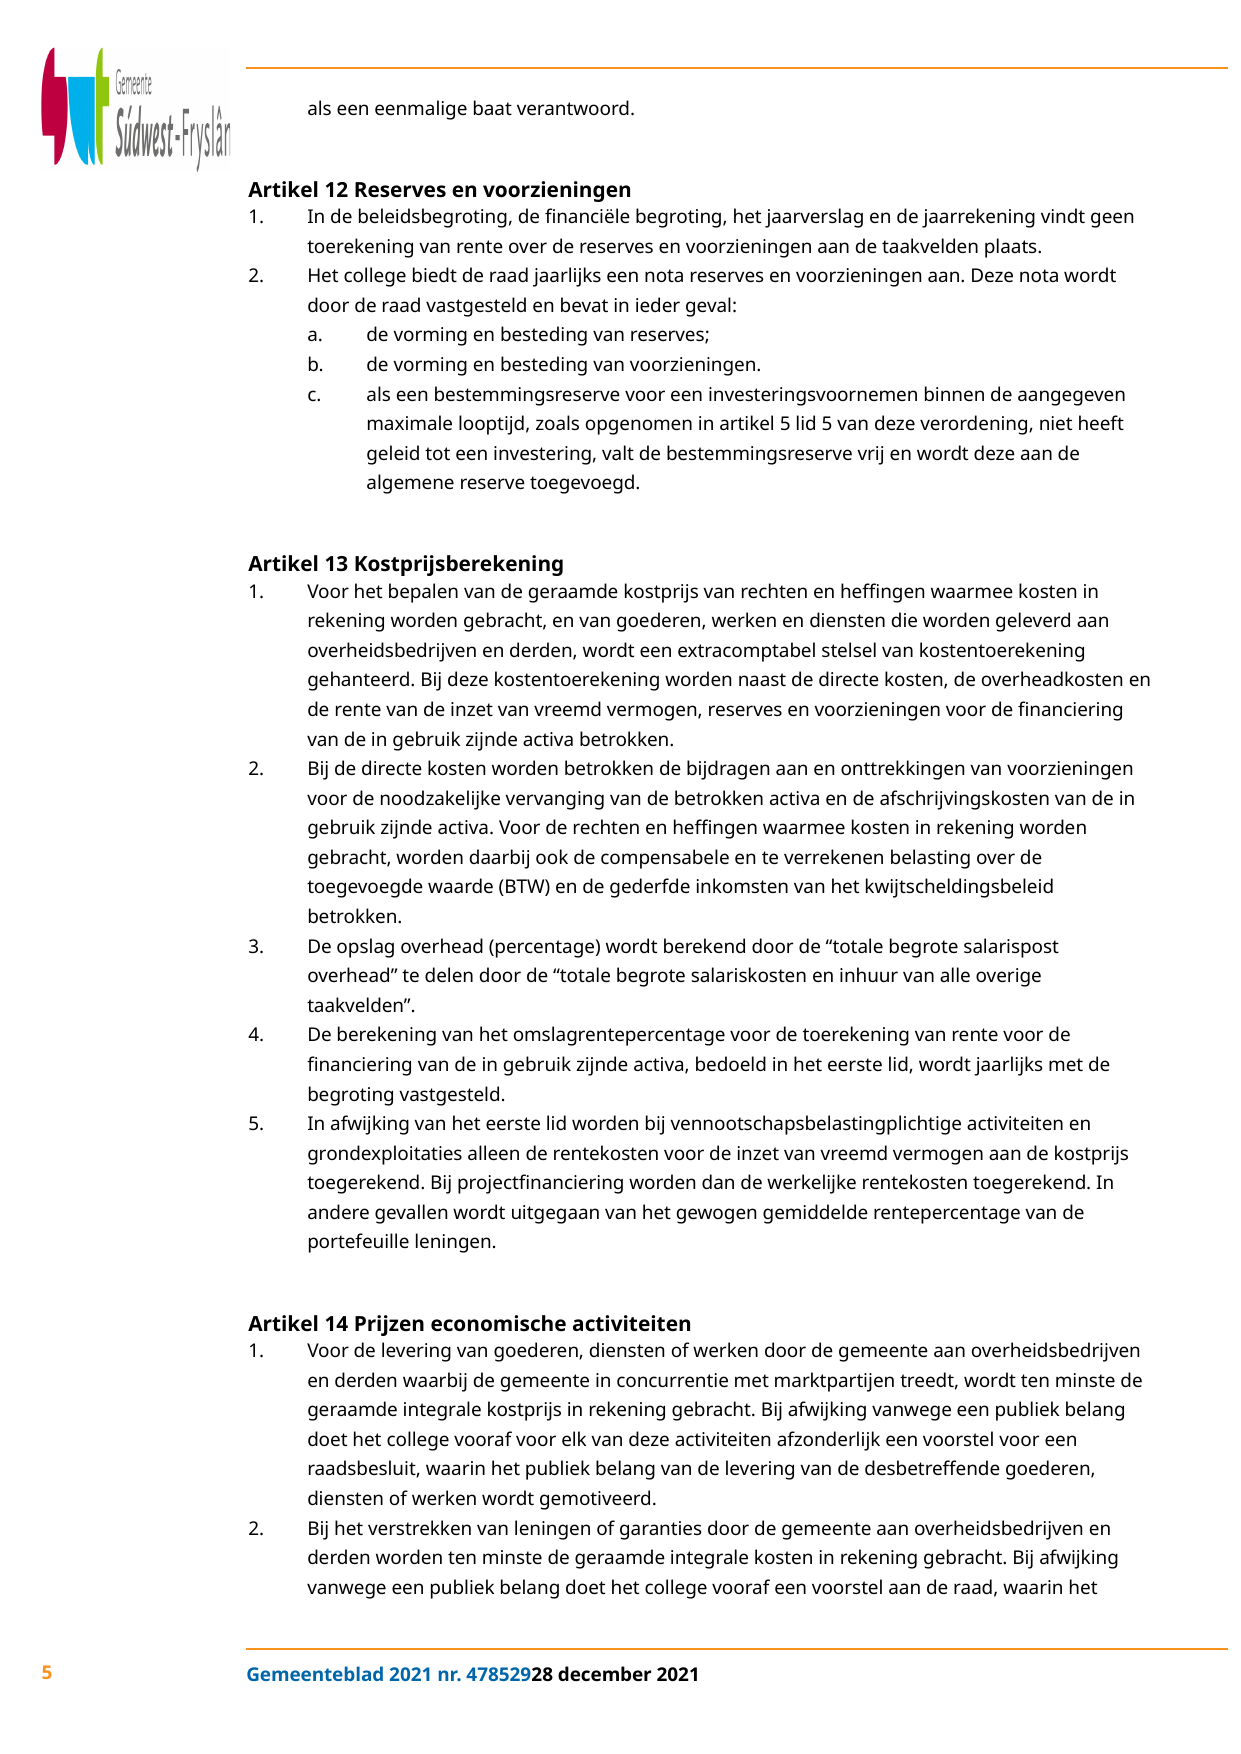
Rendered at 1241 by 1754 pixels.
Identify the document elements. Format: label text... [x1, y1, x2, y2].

list de vorming en besteding van voorzieningen. [307, 351, 1152, 377]
list In afwijking van het eerste lid worden bij vennootschapsbelastingplichtige activiteiten en grondexploitaties alleen de rentekosten voor de inzet van vreemd vermogen aan de kostprijs toegerekend. Bij projectfinanciering worden dan de werkelijke rentekosten toegerekend. In andere gevallen wordt uitgegaan van het gewogen gemiddelde rentepercentage van de portefeuille leningen. [248, 1110, 1152, 1254]
list als een eenmalige baat verantwoord. [248, 95, 1152, 121]
list als een bestemmingsreserve voor een investeringsvoornemen binnen de aangegeven maximale looptijd, zoals opgenomen in artikel 5 lid 5 van deze verordening, niet heeft geleid tot een investering, valt de bestemmingsreserve vrij en wordt deze aan de algemene reserve toegevoegd. [307, 381, 1152, 495]
text Artikel 13 Kostprijsberekening [248, 549, 1152, 578]
text Artikel 12 Reserves en voorzieningen [248, 175, 1152, 203]
list Bij de directe kosten worden betrokken de bijdragen aan en onttrekkingen van voorzieningen voor de noodzakelijke vervanging van de betrokken activa en de afschrijvingskosten van de in gebruik zijnde activa. Voor de rechten en heffingen waarmee kosten in rekening worden gebracht, worden daarbij ook de compensabele en te verrekenen belasting over de toegevoegde waarde (BTW) en de gederfde inkomsten van het kwijtscheldingsbeleid betrokken. [248, 755, 1152, 929]
list Voor het bepalen van de geraamde kostprijs van rechten en heffingen waarmee kosten in rekening worden gebracht, en van goederen, werken en diensten die worden geleverd aan overheidsbedrijven en derden, wordt een extracomptabel stelsel van kostentoerekening gehanteerd. Bij deze kostentoerekening worden naast de directe kosten, de overheadkosten en de rente van de inzet van vreemd vermogen, reserves en voorzieningen voor de financiering van de in gebruik zijnde activa betrokken. [248, 578, 1152, 752]
list In de beleidsbegroting, de financiële begroting, het jaarverslag en de jaarrekening vindt geen toerekening van rente over de reserves en voorzieningen aan de taakvelden plaats. [248, 203, 1152, 258]
picture [41, 47, 231, 172]
list Het college biedt de raad jaarlijks een nota reserves en voorzieningen aan. Deze nota wordt door de raad vastgesteld en bevat in ieder geval: [248, 262, 1152, 318]
list de vorming en besteding van reserves; [307, 322, 1152, 347]
text Artikel 14 Prijzen economische activiteiten [248, 1309, 1152, 1337]
list De berekening van het omslagrentepercentage voor de toerekening van rente voor de financiering van de in gebruik zijnde activa, bedoeld in het eerste lid, wordt jaarlijks met de begroting vastgesteld. [248, 1022, 1152, 1107]
list Voor de levering van goederen, diensten of werken door de gemeente aan overheidsbedrijven en derden waarbij de gemeente in concurrentie met marktpartijen treedt, wordt ten minste de geraamde integrale kostprijs in rekening gebracht. Bij afwijking vanwege een publiek belang doet het college vooraf voor elk van deze activiteiten afzonderlijk een voorstel voor een raadsbesluit, waarin het publiek belang van de levering van de desbetreffende goederen, diensten of werken wordt gemotiveerd. [248, 1337, 1152, 1511]
list Bij het verstrekken van leningen of garanties door de gemeente aan overheidsbedrijven en derden worden ten minste de geraamde integrale kosten in rekening gebracht. Bij afwijking vanwege een publiek belang doet het college vooraf een voorstel aan de raad, waarin het [248, 1515, 1152, 1599]
list De opslag overhead (percentage) wordt berekend door de “totale begrote salarispost overhead” te delen door de “totale begrote salariskosten en inhuur van alle overige taakvelden”. [248, 933, 1152, 1018]
